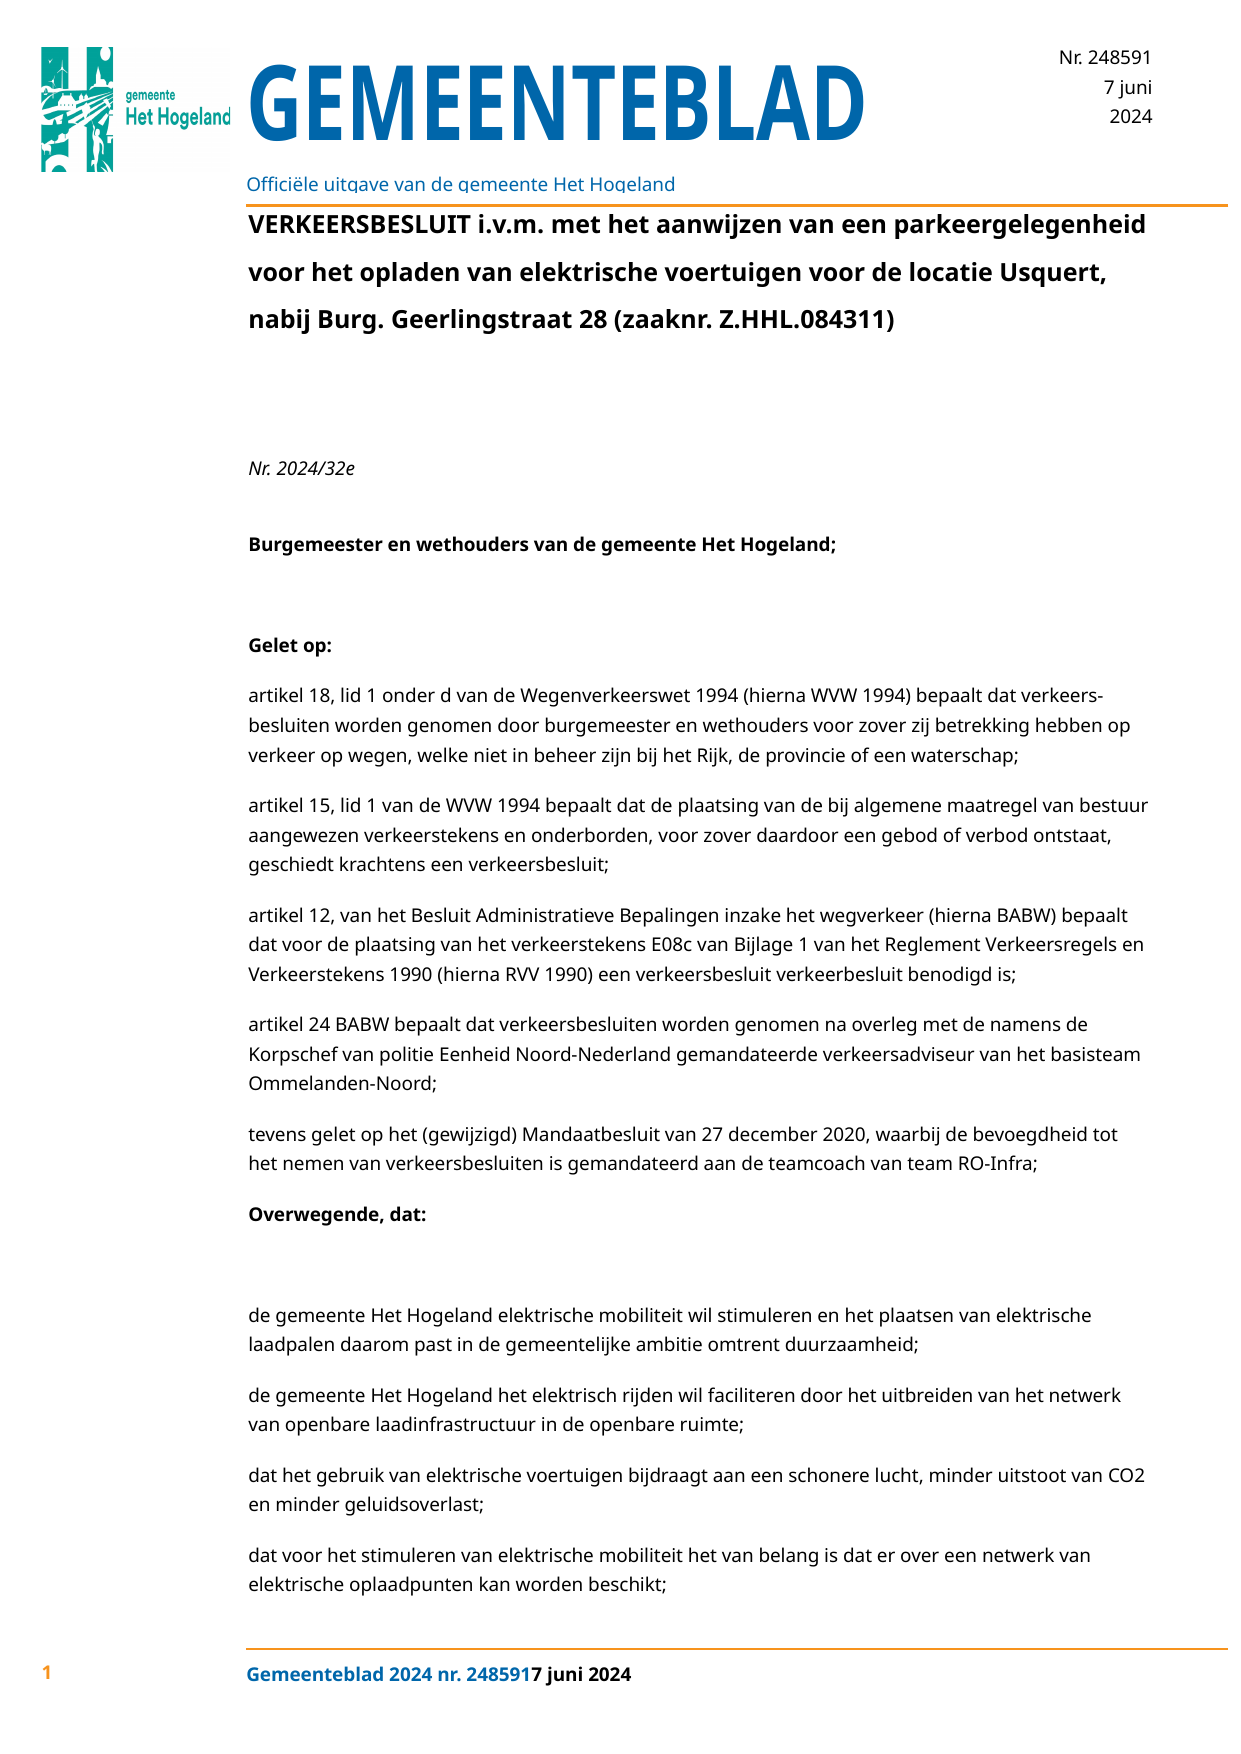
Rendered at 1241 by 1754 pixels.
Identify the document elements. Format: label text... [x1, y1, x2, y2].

text Nr. 2024/32e [248, 455, 1152, 481]
text de gemeente Het Hogeland het elektrisch rijden wil faciliteren door het uitbreiden van het netwerk van openbare laadinfrastructuur in de openbare ruimte; [248, 1382, 1152, 1437]
text artikel 12, van het Besluit Administratieve Bepalingen inzake het wegverkeer (hierna BABW) bepaalt dat voor de plaatsing van het verkeerstekens E08c van Bijlage 1 van het Reglement Verkeersregels en Verkeerstekens 1990 (hierna RVV 1990) een verkeersbesluit verkeerbesluit benodigd is; [248, 902, 1152, 987]
text dat voor het stimuleren van elektrische mobiliteit het van belang is dat er over een netwerk van elektrische oplaadpunten kan worden beschikt; [248, 1542, 1152, 1597]
text artikel 18, lid 1 onder d van de Wegenverkeerswet 1994 (hierna WVW 1994) bepaalt dat verkeers-besluiten worden genomen door burgemeester en wethouders voor zover zij betrekking hebben op verkeer op wegen, welke niet in beheer zijn bij het Rijk, de provincie of een waterschap; [248, 683, 1152, 767]
text Gelet op: [248, 632, 1152, 658]
text artikel 15, lid 1 van de WVW 1994 bepaalt dat de plaatsing van de bij algemene maatregel van bestuur aangewezen verkeerstekens en onderborden, voor zover daardoor een gebod of verbod ontstaat, geschiedt krachtens een verkeersbesluit; [248, 792, 1152, 877]
text Burgemeester en wethouders van de gemeente Het Hogeland; [248, 531, 1152, 557]
text de gemeente Het Hogeland elektrische mobiliteit wil stimuleren en het plaatsen van elektrische laadpalen daarom past in de gemeentelijke ambitie omtrent duurzaamheid; [248, 1302, 1152, 1357]
text VERKEERSBESLUIT i.v.m. met het aanwijzen van een parkeergelegenheid voor het opladen van elektrische voertuigen voor de locatie Usquert, nabij Burg. Geerlingstraat 28 (zaaknr. Z.HHL.084311) [248, 207, 1152, 336]
text artikel 24 BABW bepaalt dat verkeersbesluiten worden genomen na overleg met de namens de Korpschef van politie Eenheid Noord-Nederland gemandateerde verkeersadviseur van het basisteam Ommelanden-Noord; [248, 1011, 1152, 1096]
text tevens gelet op het (gewijzigd) Mandaatbesluit van 27 december 2020, waarbij de bevoegdheid tot het nemen van verkeersbesluiten is gemandateerd aan de teamcoach van team RO-Infra; [248, 1121, 1152, 1176]
text Overwegende, dat: [248, 1201, 1152, 1227]
text dat het gebruik van elektrische voertuigen bijdraagt aan een schonere lucht, minder uitstoot van CO2 en minder geluidsoverlast; [248, 1462, 1152, 1517]
picture [41, 47, 231, 172]
